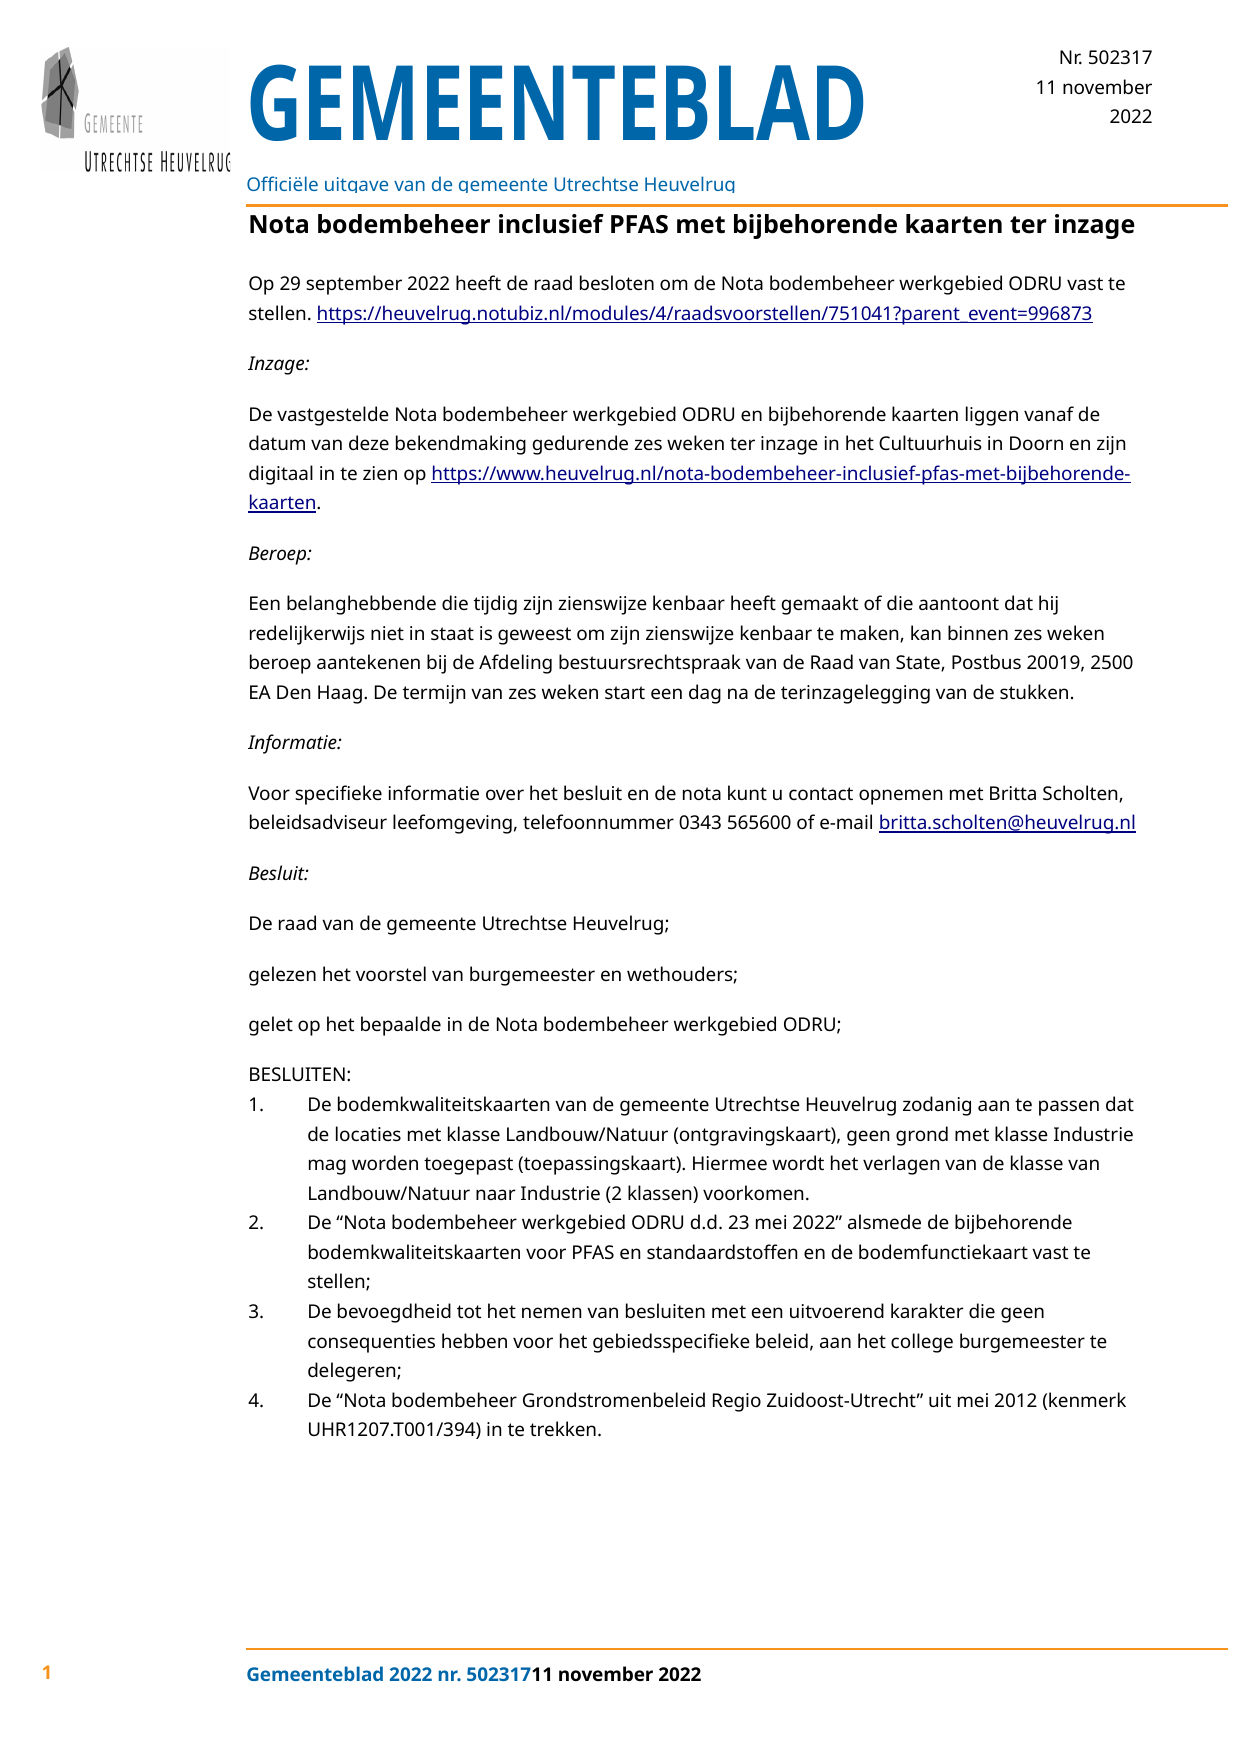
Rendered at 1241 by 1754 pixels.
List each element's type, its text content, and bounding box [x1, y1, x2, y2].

text gelet op het bepaalde in de Nota bodembeheer werkgebied ODRU; [248, 1011, 1152, 1037]
text Op 29 september 2022 heeft de raad besloten om de Nota bodembeheer werkgebied ODRU vast te stellen. https://heuvelrug.notubiz.nl/modules/4/raadsvoorstellen/751041?parent_event=996873 [248, 270, 1152, 326]
text Voor specifieke informatie over het besluit en de nota kunt u contact opnemen met Britta Scholten, beleidsadviseur leefomgeving, telefoonnummer 0343 565600 of e-mail britta.scholten@heuvelrug.nl [248, 780, 1152, 835]
text Informatie: [248, 729, 1152, 755]
text De raad van de gemeente Utrechtse Heuvelrug; [248, 910, 1152, 936]
text gelezen het voorstel van burgemeester en wethouders; [248, 961, 1152, 986]
text Inzage: [248, 350, 1152, 376]
list De bodemkwaliteitskaarten van de gemeente Utrechtse Heuvelrug zodanig aan te passen dat de locaties met klasse Landbouw/Natuur (ontgravingskaart), geen grond met klasse Industrie mag worden toegepast (toepassingskaart). Hiermee wordt het verlagen van de klasse van Landbouw/Natuur naar Industrie (2 klassen) voorkomen. [248, 1091, 1152, 1206]
picture [41, 47, 231, 172]
text Besluit: [248, 860, 1152, 886]
text Nota bodembeheer inclusief PFAS met bijbehorende kaarten ter inzage [248, 207, 1152, 241]
list De bevoegdheid tot het nemen van besluiten met een uitvoerend karakter die geen consequenties hebben voor het gebiedsspecifieke beleid, aan het college burgemeester te delegeren; [248, 1298, 1152, 1383]
list De “Nota bodembeheer werkgebied ODRU d.d. 23 mei 2022” alsmede de bijbehorende bodemkwaliteitskaarten voor PFAS en standaardstoffen en de bodemfunctiekaart vast te stellen; [248, 1209, 1152, 1294]
text Een belanghebbende die tijdig zijn zienswijze kenbaar heeft gemaakt of die aantoont dat hij redelijkerwijs niet in staat is geweest om zijn zienswijze kenbaar te maken, kan binnen zes weken beroep aantekenen bij de Afdeling bestuursrechtspraak van de Raad van State, Postbus 20019, 2500 EA Den Haag. De termijn van zes weken start een dag na de terinzagelegging van de stukken. [248, 590, 1152, 705]
text BESLUITEN: [248, 1062, 1152, 1087]
text Beroep: [248, 540, 1152, 566]
text De vastgestelde Nota bodembeheer werkgebied ODRU en bijbehorende kaarten liggen vanaf de datum van deze bekendmaking gedurende zes weken ter inzage in het Cultuurhuis in Doorn en zijn digitaal in te zien op https://www.heuvelrug.nl/nota-bodembeheer-inclusief-pfas-met-bijbehorende-kaarten. [248, 401, 1152, 515]
list De “Nota bodembeheer Grondstromenbeleid Regio Zuidoost-Utrecht” uit mei 2012 (kenmerk UHR1207.T001/394) in te trekken. [248, 1387, 1152, 1442]
